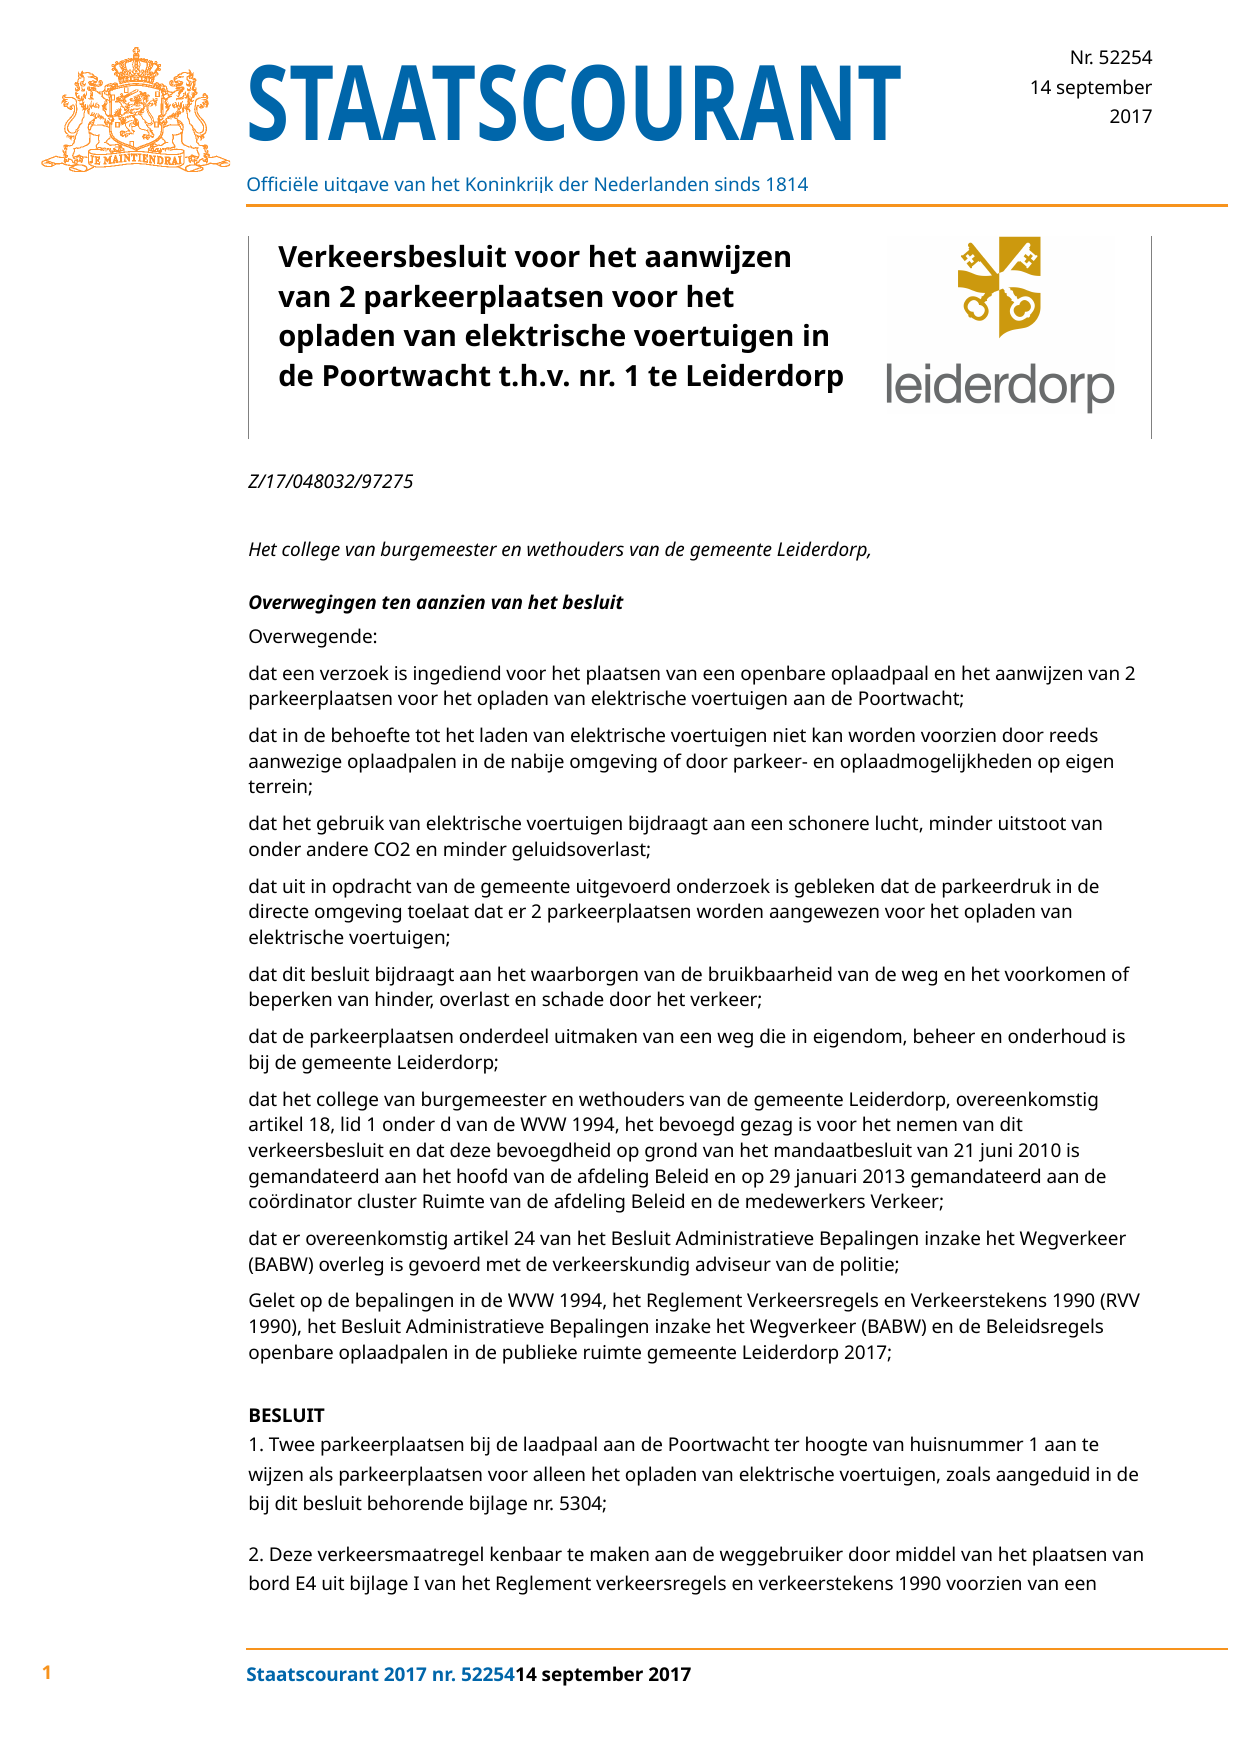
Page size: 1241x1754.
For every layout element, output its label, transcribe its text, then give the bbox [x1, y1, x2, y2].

text dat het gebruik van elektrische voertuigen bijdraagt aan een schonere lucht, minder uitstoot van onder andere CO2 en minder geluidsoverlast; [248, 810, 1152, 862]
table_header [850, 414, 1151, 439]
text Overwegende: [248, 623, 1152, 649]
text 1. Twee parkeerplaatsen bij de laadpaal aan de Poortwacht ter hoogte van huisnummer 1 aan te wijzen als parkeerplaatsen voor alleen het opladen van elektrische voertuigen, zoals aangeduid in de bij dit besluit behorende bijlage nr. 5304; [248, 1431, 1152, 1516]
text Het college van burgemeester en wethouders van de gemeente Leiderdorp, [248, 536, 1152, 562]
text dat er overeenkomstig artikel 24 van het Besluit Administratieve Bepalingen inzake het Wegverkeer (BABW) overleg is gevoerd met de verkeerskundig adviseur van de politie; [248, 1225, 1152, 1277]
text dat dit besluit bijdraagt aan het waarborgen van de bruikbaarheid van de weg en het voorkomen of beperken van hinder, overlast en schade door het verkeer; [248, 961, 1152, 1012]
text 2. Deze verkeersmaatregel kenbaar te maken aan de weggebruiker door middel van het plaatsen van bord E4 uit bijlage I van het Reglement verkeersregels en verkeerstekens 1990 voorzien van een [248, 1541, 1152, 1596]
text dat een verzoek is ingediend voor het plaatsen van een openbare oplaadpaal en het aanwijzen van 2 parkeerplaatsen voor het opladen van elektrische voertuigen aan de Poortwacht; [248, 660, 1152, 711]
picture [886, 236, 1115, 414]
picture [41, 47, 231, 172]
text Overwegingen ten aanzien van het besluit [248, 589, 1152, 615]
table_header Verkeersbesluit voor het aanwijzen van 2 parkeerplaatsen voor het opladen van elektrische voertuigen in de Poortwacht t.h.v. nr. 1 te Leiderdorp [249, 236, 850, 439]
table_header [850, 236, 886, 413]
text dat in de behoefte tot het laden van elektrische voertuigen niet kan worden voorzien door reeds aanwezige oplaadpalen in de nabije omgeving of door parkeer- en oplaadmogelijkheden op eigen terrein; [248, 722, 1152, 799]
text Gelet op de bepalingen in de WVW 1994, het Reglement Verkeersregels en Verkeerstekens 1990 (RVV 1990), het Besluit Administratieve Bepalingen inzake het Wegverkeer (BABW) en de Beleidsregels openbare oplaadpalen in de publieke ruimte gemeente Leiderdorp 2017; [248, 1288, 1152, 1365]
table_header [1115, 236, 1151, 413]
text dat uit in opdracht van de gemeente uitgevoerd onderzoek is gebleken dat de parkeerdruk in de directe omgeving toelaat dat er 2 parkeerplaatsen worden aangewezen voor het opladen van elektrische voertuigen; [248, 873, 1152, 950]
text BESLUIT [248, 1402, 1152, 1428]
text dat de parkeerplaatsen onderdeel uitmaken van een weg die in eigendom, beheer en onderhoud is bij de gemeente Leiderdorp; [248, 1023, 1152, 1075]
text dat het college van burgemeester en wethouders van de gemeente Leiderdorp, overeenkomstig artikel 18, lid 1 onder d van de WVW 1994, het bevoegd gezag is voor het nemen van dit verkeersbesluit en dat deze bevoegdheid op grond van het mandaatbesluit van 21 juni 2010 is gemandateerd aan het hoofd van de afdeling Beleid en op 29 januari 2013 gemandateerd aan de coördinator cluster Ruimte van de afdeling Beleid en de medewerkers Verkeer; [248, 1086, 1152, 1214]
text Z/17/048032/97275 [248, 469, 1152, 494]
